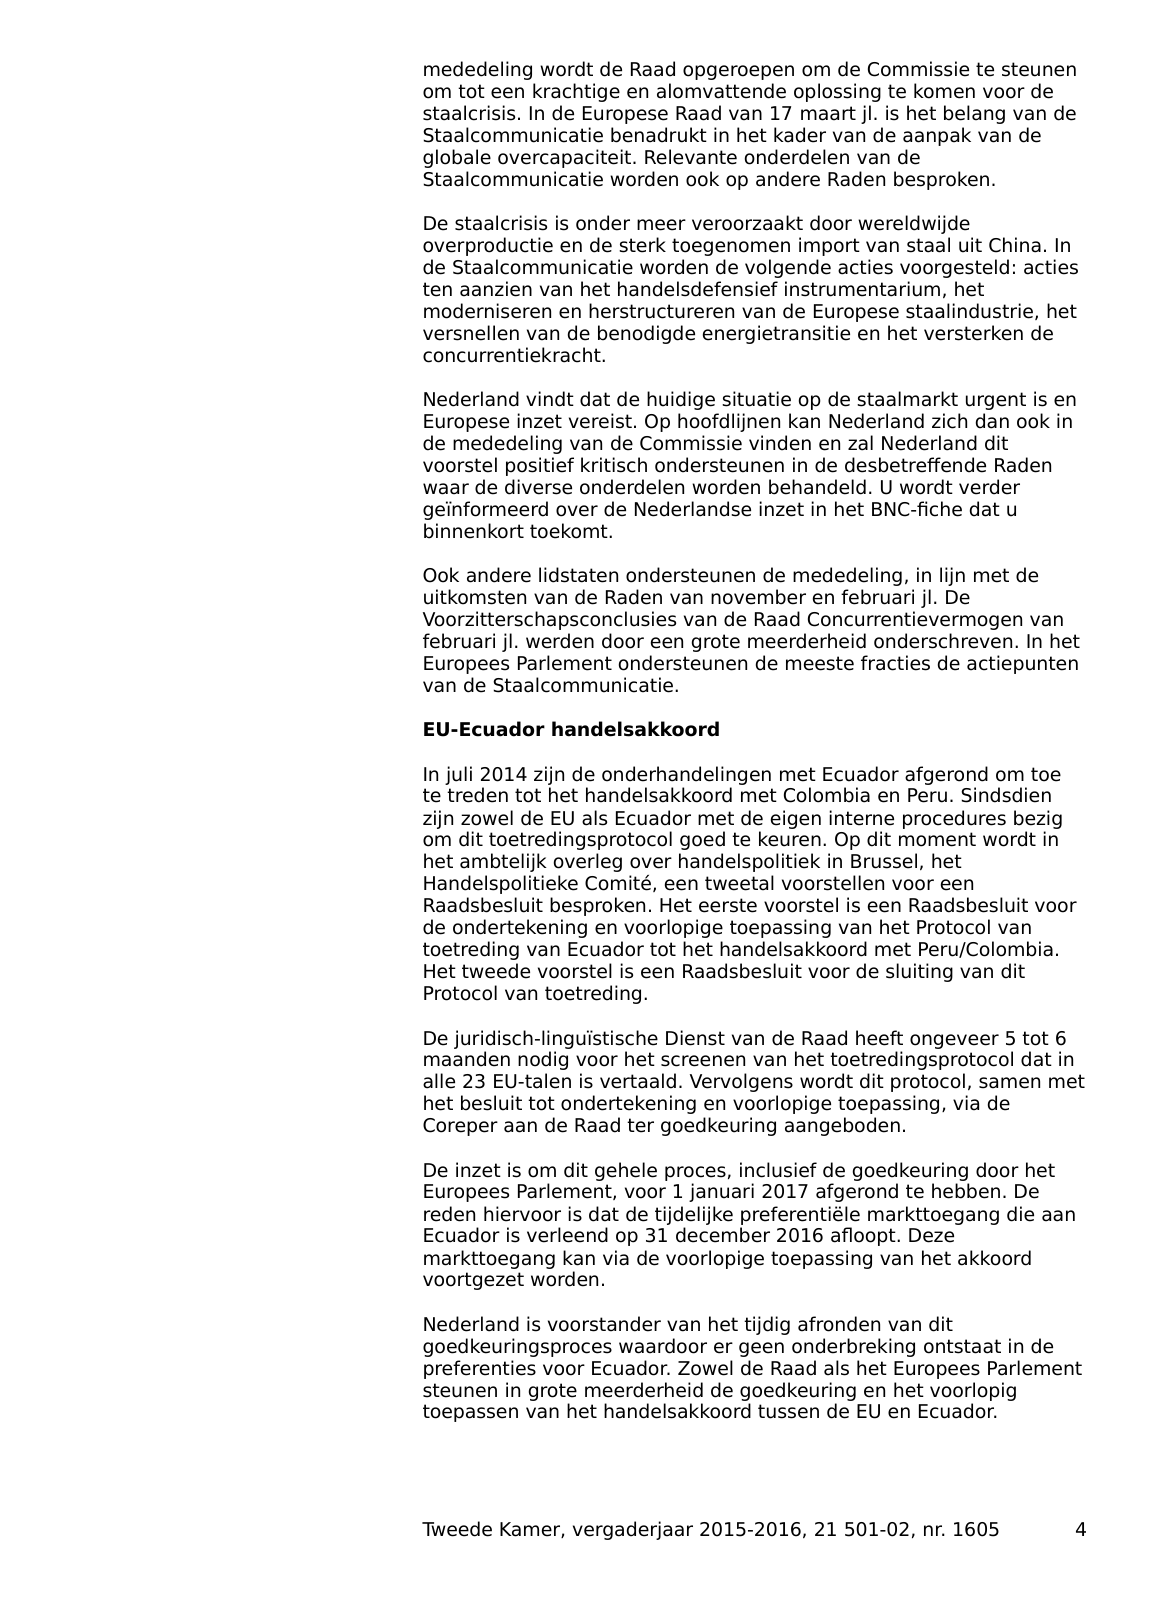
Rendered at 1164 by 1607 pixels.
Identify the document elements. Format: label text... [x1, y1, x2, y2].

text Nederland is voorstander van het tijdig afronden van dit goedkeuringsproces waardoor er geen onderbreking ontstaat in de preferenties voor Ecuador. Zowel de Raad als het Europees Parlement steunen in grote meerderheid de goedkeuring en het voorlopig toepassen van het handelsakkoord tussen de EU en Ecuador. [422, 1313, 1087, 1423]
text De inzet is om dit gehele proces, inclusief de goedkeuring door het Europees Parlement, voor 1 januari 2017 afgerond te hebben. De reden hiervoor is dat de tijdelijke preferentiële markttoegang die aan Ecuador is verleend op 31 december 2016 afloopt. Deze markttoegang kan via de voorlopige toepassing van het akkoord voortgezet worden. [422, 1159, 1087, 1291]
text De staalcrisis is onder meer veroorzaakt door wereldwijde overproductie en de sterk toegenomen import van staal uit China. In de Staalcommunicatie worden de volgende acties voorgesteld: acties ten aanzien van het handelsdefensief instrumentarium, het moderniseren en herstructureren van de Europese staalindustrie, het versnellen van de benodigde energietransitie en het versterken de concurrentiekracht. [422, 213, 1087, 367]
subtitle EU-Ecuador handelsakkoord [422, 719, 1087, 741]
text De juridisch-linguïstische Dienst van de Raad heeft ongeveer 5 tot 6 maanden nodig voor het screenen van het toetredingsprotocol dat in alle 23 EU-talen is vertaald. Vervolgens wordt dit protocol, samen met het besluit tot ondertekening en voorlopige toepassing, via de Coreper aan de Raad ter goedkeuring aangeboden. [422, 1027, 1087, 1137]
text mededeling wordt de Raad opgeroepen om de Commissie te steunen om tot een krachtige en alomvattende oplossing te komen voor de staalcrisis. In de Europese Raad van 17 maart jl. is het belang van de Staalcommunicatie benadrukt in het kader van de aanpak van de globale overcapaciteit. Relevante onderdelen van de Staalcommunicatie worden ook op andere Raden besproken. [422, 59, 1087, 191]
text In juli 2014 zijn de onderhandelingen met Ecuador afgerond om toe te treden tot het handelsakkoord met Colombia en Peru. Sindsdien zijn zowel de EU als Ecuador met de eigen interne procedures bezig om dit toetredingsprotocol goed te keuren. Op dit moment wordt in het ambtelijk overleg over handelspolitiek in Brussel, het Handelspolitieke Comité, een tweetal voorstellen voor een Raadsbesluit besproken. Het eerste voorstel is een Raadsbesluit voor de ondertekening en voorlopige toepassing van het Protocol van toetreding van Ecuador tot het handelsakkoord met Peru/Colombia. Het tweede voorstel is een Raadsbesluit voor de sluiting van dit Protocol van toetreding. [422, 763, 1087, 1005]
text Nederland vindt dat de huidige situatie op de staalmarkt urgent is en Europese inzet vereist. Op hoofdlijnen kan Nederland zich dan ook in de mededeling van de Commissie vinden en zal Nederland dit voorstel positief kritisch ondersteunen in de desbetreffende Raden waar de diverse onderdelen worden behandeld. U wordt verder geïnformeerd over de Nederlandse inzet in het BNC-fiche dat u binnenkort toekomt. [422, 389, 1087, 543]
text Ook andere lidstaten ondersteunen de mededeling, in lijn met de uitkomsten van de Raden van november en februari jl. De Voorzitterschapsconclusies van de Raad Concurrentievermogen van februari jl. werden door een grote meerderheid onderschreven. In het Europees Parlement ondersteunen de meeste fracties de actiepunten van de Staalcommunicatie. [422, 565, 1087, 697]
